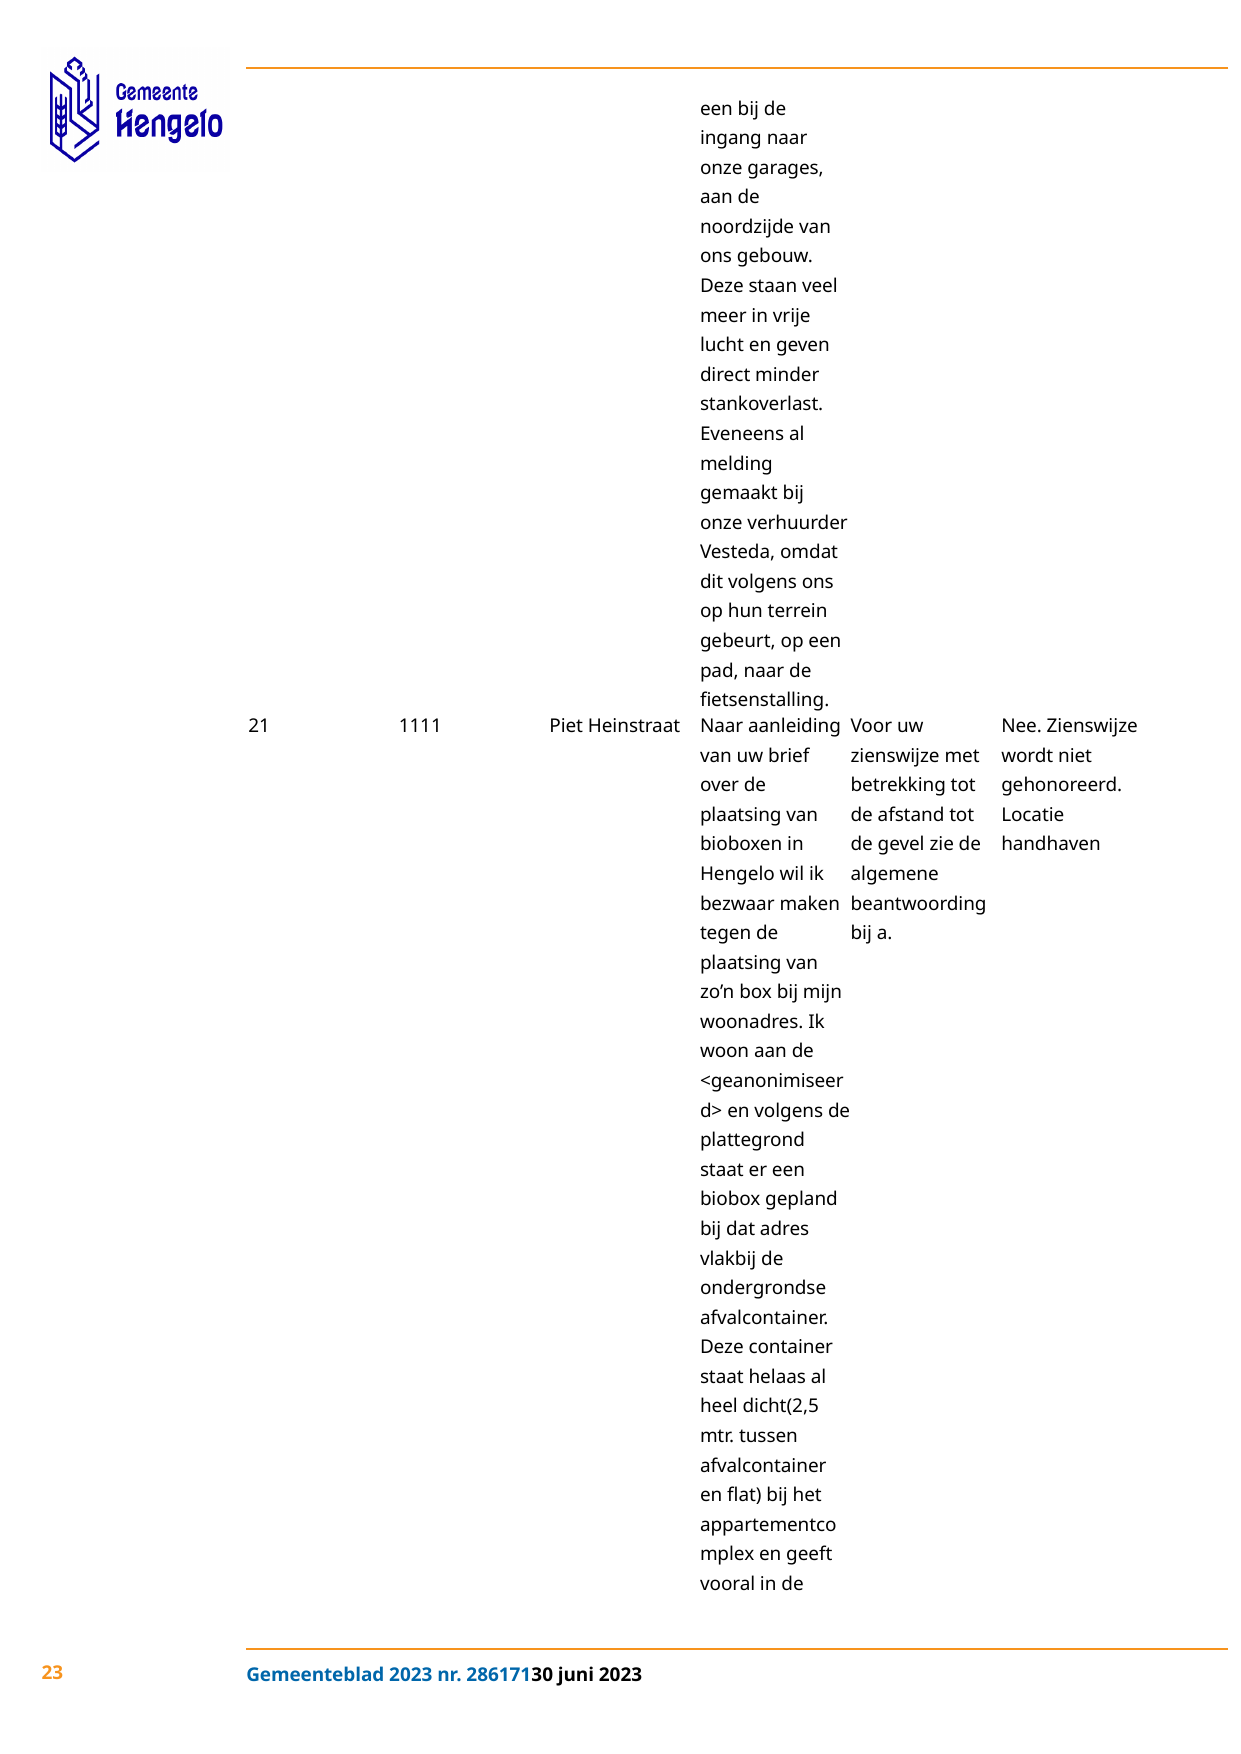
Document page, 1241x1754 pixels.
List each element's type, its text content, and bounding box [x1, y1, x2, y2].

table_cell [549, 95, 700, 712]
table_cell [248, 95, 398, 712]
picture [41, 47, 231, 172]
table_cell Voor uw zienswijze met betrekking tot de afstand tot de gevel zie de algemene beantwoording bij a. [850, 712, 1001, 1596]
table_cell [850, 95, 1001, 712]
table_cell een bij de ingang naar onze garages, aan de noordzijde van ons gebouw. Deze staan veel meer in vrije lucht en geven direct minder stankoverlast. Eveneens al melding gemaakt bij onze verhuurder Vesteda, omdat dit volgens ons op hun terrein gebeurt, op een pad, naar de fietsenstalling. [700, 95, 850, 712]
table_cell [1001, 95, 1152, 712]
table_cell [399, 95, 549, 712]
table_cell Nee. Zienswijze wordt niet gehonoreerd. Locatie handhaven [1001, 712, 1152, 1596]
table_cell Naar aanleiding van uw brief over de plaatsing van bioboxen in Hengelo wil ik bezwaar maken tegen de plaatsing van zo’n box bij mijn woonadres. Ik woon aan de <geanonimiseerd> en volgens de plattegrond staat er een biobox gepland bij dat adres vlakbij de ondergrondse afvalcontainer. Deze container staat helaas al heel dicht(2,5 mtr. tussen afvalcontainer en flat) bij het appartementcomplex en geeft vooral in de [700, 712, 850, 1596]
table_cell 21 [248, 712, 398, 1596]
table_cell 1111 [399, 712, 549, 1596]
table_cell Piet Heinstraat [549, 712, 700, 1596]
